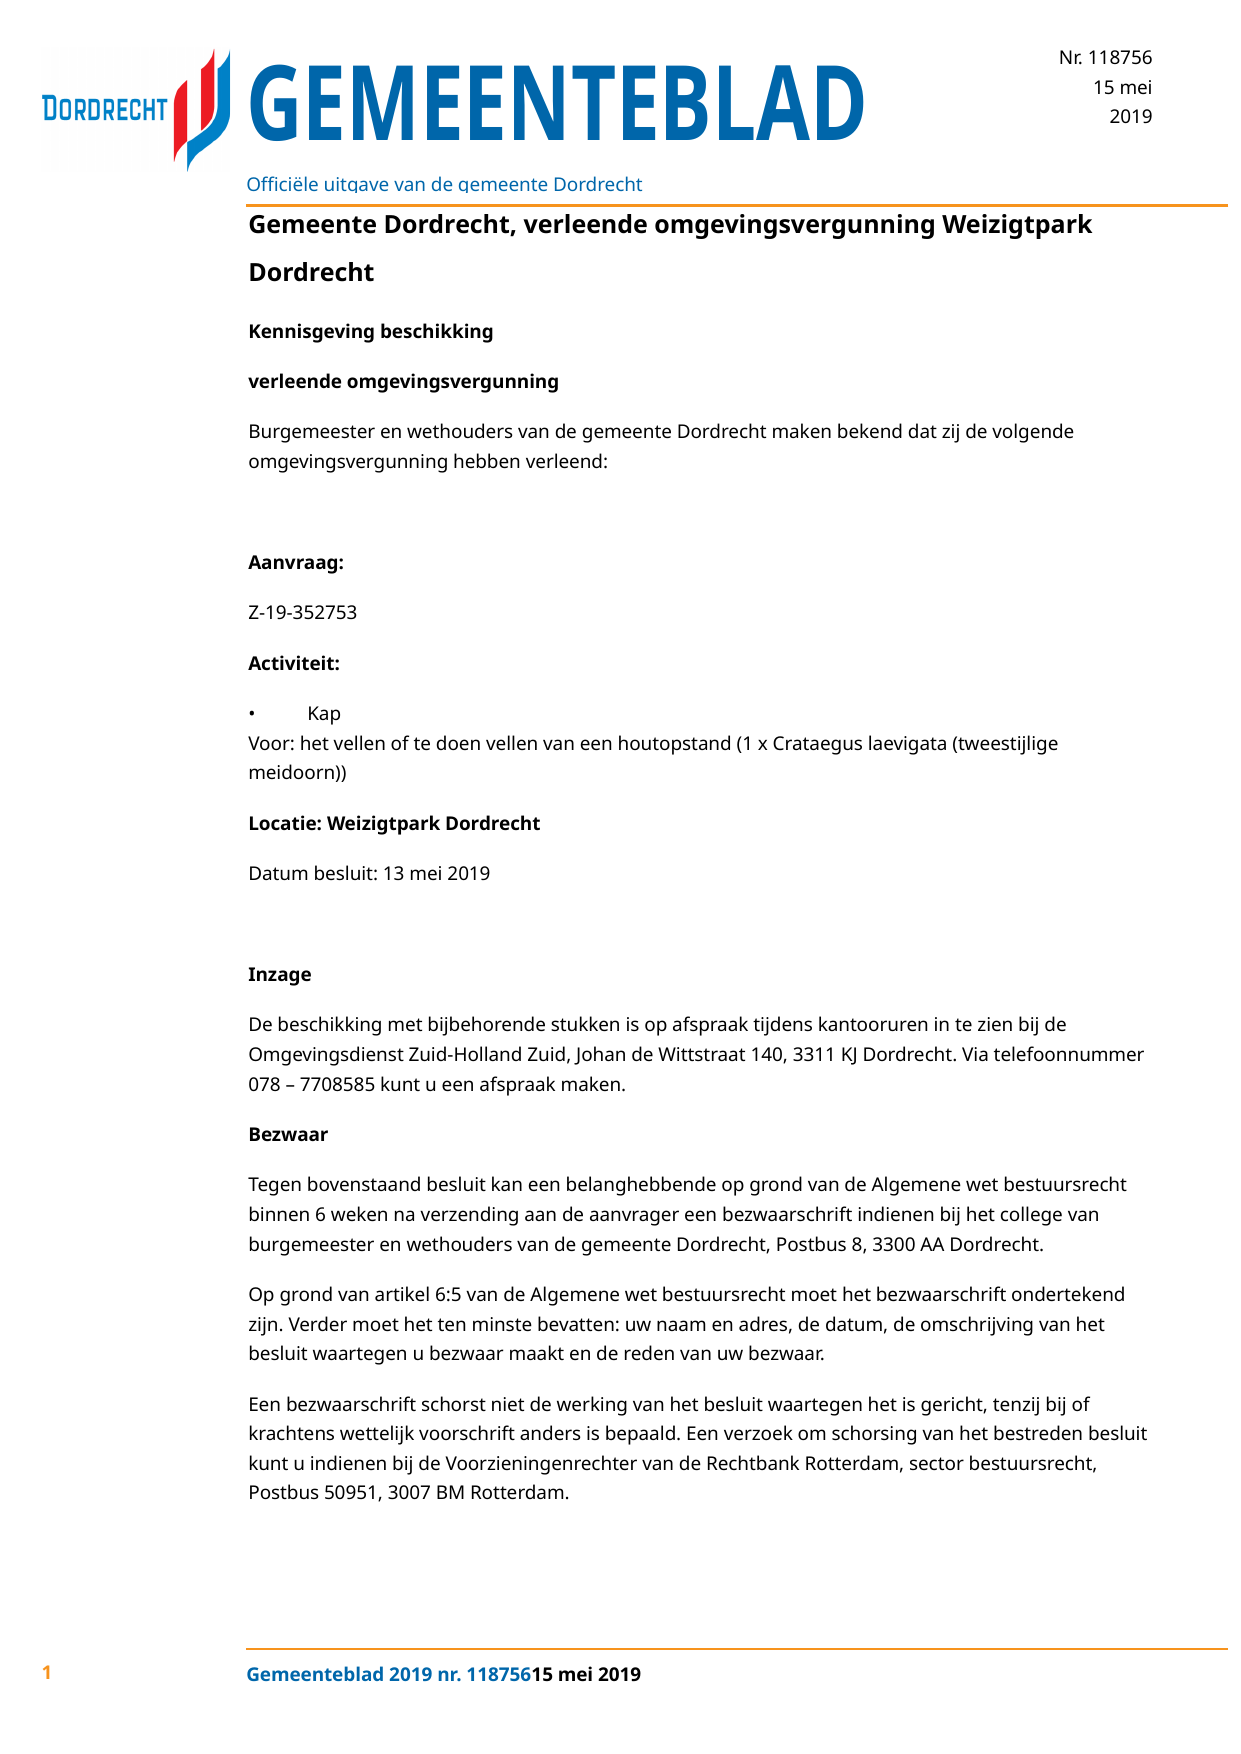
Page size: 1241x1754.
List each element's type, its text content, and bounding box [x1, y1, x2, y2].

text Locatie: Weizigtpark Dordrecht [248, 810, 1152, 836]
text Gemeente Dordrecht, verleende omgevingsvergunning Weizigtpark Dordrecht [248, 207, 1152, 288]
text Activiteit: [248, 650, 1152, 676]
text verleende omgevingsvergunning [248, 368, 1152, 394]
text Tegen bovenstaand besluit kan een belanghebbende op grond van de Algemene wet bestuursrecht binnen 6 weken na verzending aan de aanvrager een bezwaarschrift indienen bij het college van burgemeester en wethouders van de gemeente Dordrecht, Postbus 8, 3300 AA Dordrecht. [248, 1172, 1152, 1257]
picture [41, 47, 231, 172]
text Kennisgeving beschikking [248, 318, 1152, 344]
text Z-19-352753 [248, 599, 1152, 625]
text Datum besluit: 13 mei 2019 [248, 860, 1152, 886]
text Burgemeester en wethouders van de gemeente Dordrecht maken bekend dat zij de volgende omgevingsvergunning hebben verleend: [248, 419, 1152, 474]
text Inzage [248, 961, 1152, 987]
text Voor: het vellen of te doen vellen van een houtopstand (1 x Crataegus laevigata (tweestijlige meidoorn)) [248, 730, 1152, 785]
text Op grond van artikel 6:5 van de Algemene wet bestuursrecht moet het bezwaarschrift ondertekend zijn. Verder moet het ten minste bevatten: uw naam en adres, de datum, de omschrijving van het besluit waartegen u bezwaar maakt en de reden van uw bezwaar. [248, 1281, 1152, 1366]
list Kap [248, 700, 1152, 726]
text Bezwaar [248, 1121, 1152, 1147]
text De beschikking met bijbehorende stukken is op afspraak tijdens kantooruren in te zien bij de Omgevingsdienst Zuid-Holland Zuid, Johan de Wittstraat 140, 3311 KJ Dordrecht. Via telefoonnummer 078 – 7708585 kunt u een afspraak maken. [248, 1012, 1152, 1097]
text Aanvraag: [248, 549, 1152, 575]
text Een bezwaarschrift schorst niet de werking van het besluit waartegen het is gericht, tenzij bij of krachtens wettelijk voorschrift anders is bepaald. Een verzoek om schorsing van het bestreden besluit kunt u indienen bij de Voorzieningenrechter van de Rechtbank Rotterdam, sector bestuursrecht, Postbus 50951, 3007 BM Rotterdam. [248, 1391, 1152, 1505]
